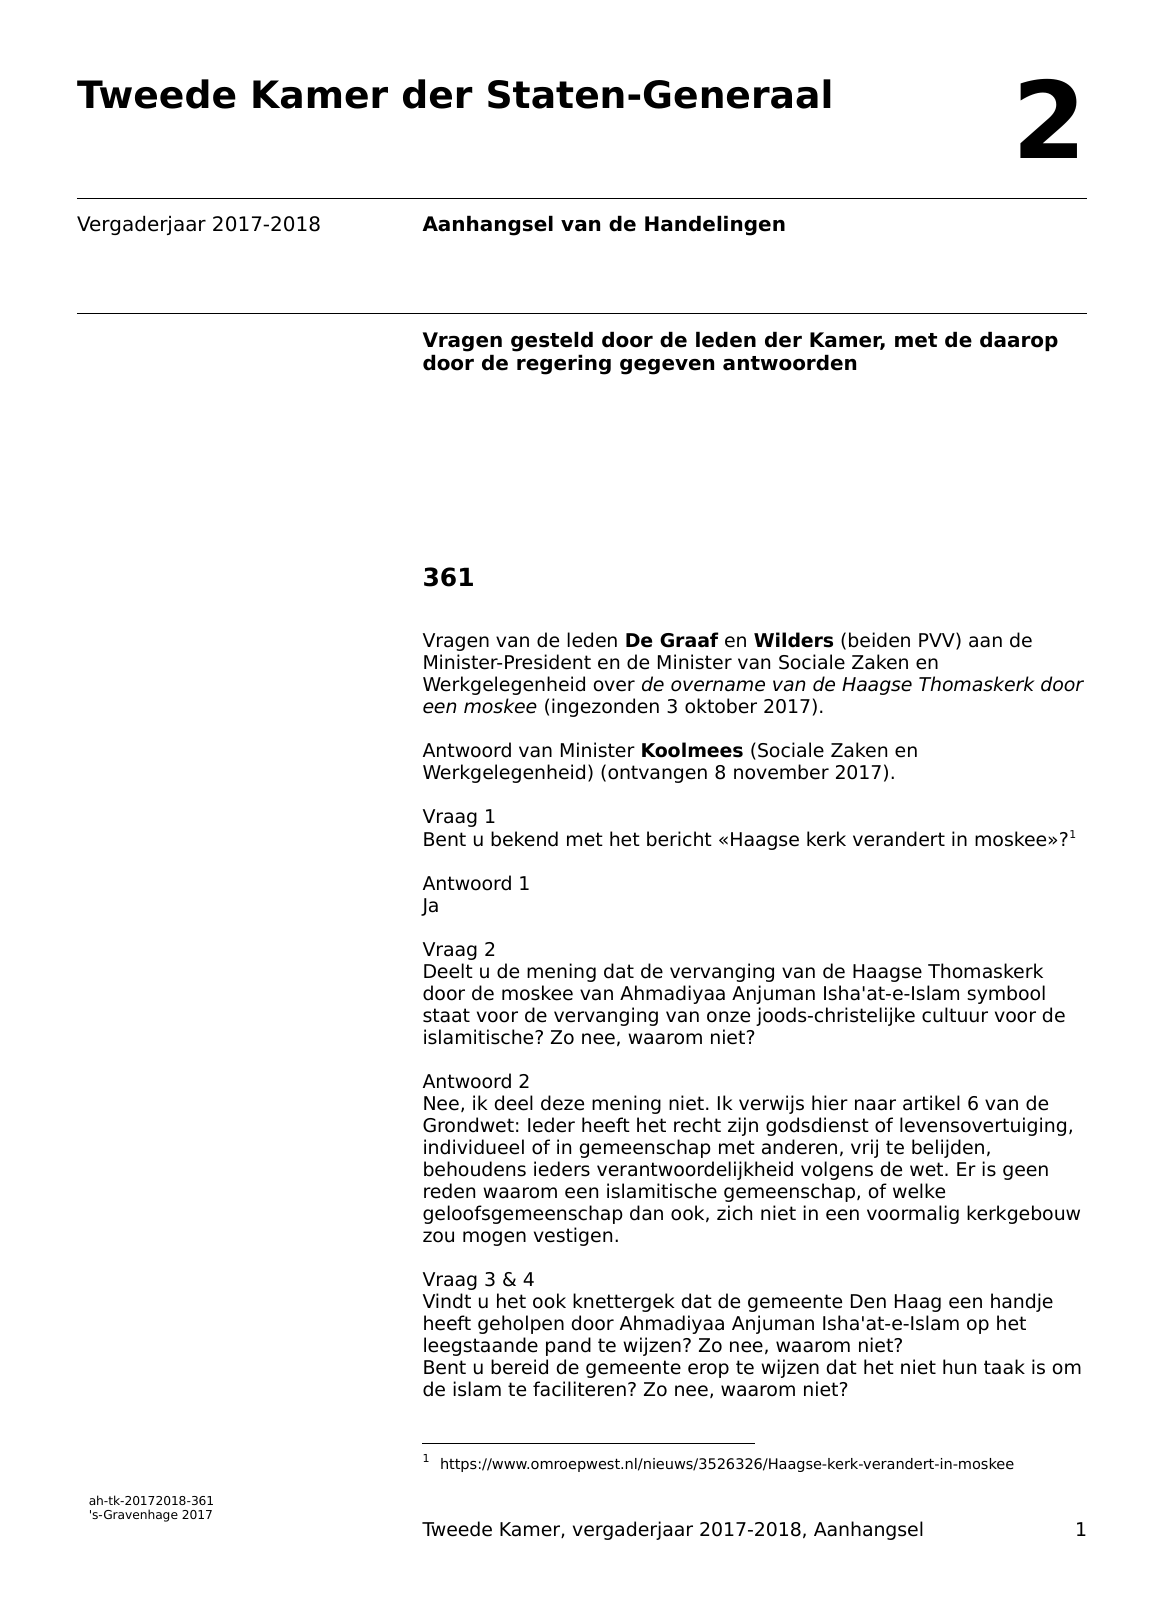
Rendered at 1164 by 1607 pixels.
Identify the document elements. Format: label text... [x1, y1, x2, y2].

text Vragen van de leden De Graaf en Wilders (beiden PVV) aan de Minister-President en de Minister van Sociale Zaken en Werkgelegenheid over de overname van de Haagse Thomaskerk door een moskee (ingezonden 3 oktober 2017). [422, 630, 1087, 718]
text Vraag 3 & 4 [422, 1269, 1087, 1291]
text 's-Gravenhage 2017 [88, 1508, 323, 1522]
text https://www.omroepwest.nl/nieuws/3526326/Haagse-kerk-verandert-in-moskee [422, 1452, 1087, 1474]
table_cell [77, 314, 422, 375]
text Antwoord van Minister Koolmees (Sociale Zaken en Werkgelegenheid) (ontvangen 8 november 2017). [422, 740, 1087, 784]
text Ja [422, 894, 1087, 917]
text Deelt u de mening dat de vervanging van de Haagse Thomaskerk door de moskee van Ahmadiyaa Anjuman Isha'at-e-Islam symbool staat voor de vervanging van onze joods-christelijke cultuur voor de islamitische? Zo nee, waarom niet? [422, 961, 1087, 1049]
text 361 [422, 563, 1087, 592]
text Vindt u het ook knettergek dat de gemeente Den Haag een handje heeft geholpen door Ahmadiyaa Anjuman Isha'at-e-Islam op het leegstaande pand te wijzen? Zo nee, waarom niet? [422, 1291, 1087, 1357]
table_header 2 [886, 59, 1087, 198]
table_header Tweede Kamer der Staten-Generaal [77, 59, 886, 198]
table_cell Aanhangsel van de Handelingen [422, 199, 1087, 313]
text Vraag 1 [422, 806, 1087, 828]
table_cell Vergaderjaar 2017-2018 [77, 199, 422, 313]
text Vraag 2 [422, 939, 1087, 961]
text ah-tk-20172018-361 [88, 1494, 323, 1508]
text Antwoord 2 [422, 1071, 1087, 1093]
text Antwoord 1 [422, 873, 1087, 894]
table_cell Vragen gesteld door de leden der Kamer, met de daarop door de regering gegeven antwoorden [422, 314, 1087, 375]
text Bent u bereid de gemeente erop te wijzen dat het niet hun taak is om de islam te faciliteren? Zo nee, waarom niet? [422, 1357, 1087, 1401]
text Nee, ik deel deze mening niet. Ik verwijs hier naar artikel 6 van de Grondwet: Ieder heeft het recht zijn godsdienst of levensovertuiging, individueel of in gemeenschap met anderen, vrij te belijden, behoudens ieders verantwoordelijkheid volgens de wet. Er is geen reden waarom een islamitische gemeenschap, of welke geloofsgemeenschap dan ook, zich niet in een voormalig kerkgebouw zou mogen vestigen. [422, 1093, 1087, 1247]
text Bent u bekend met het bericht «Haagse kerk verandert in moskee»? [422, 828, 1087, 850]
